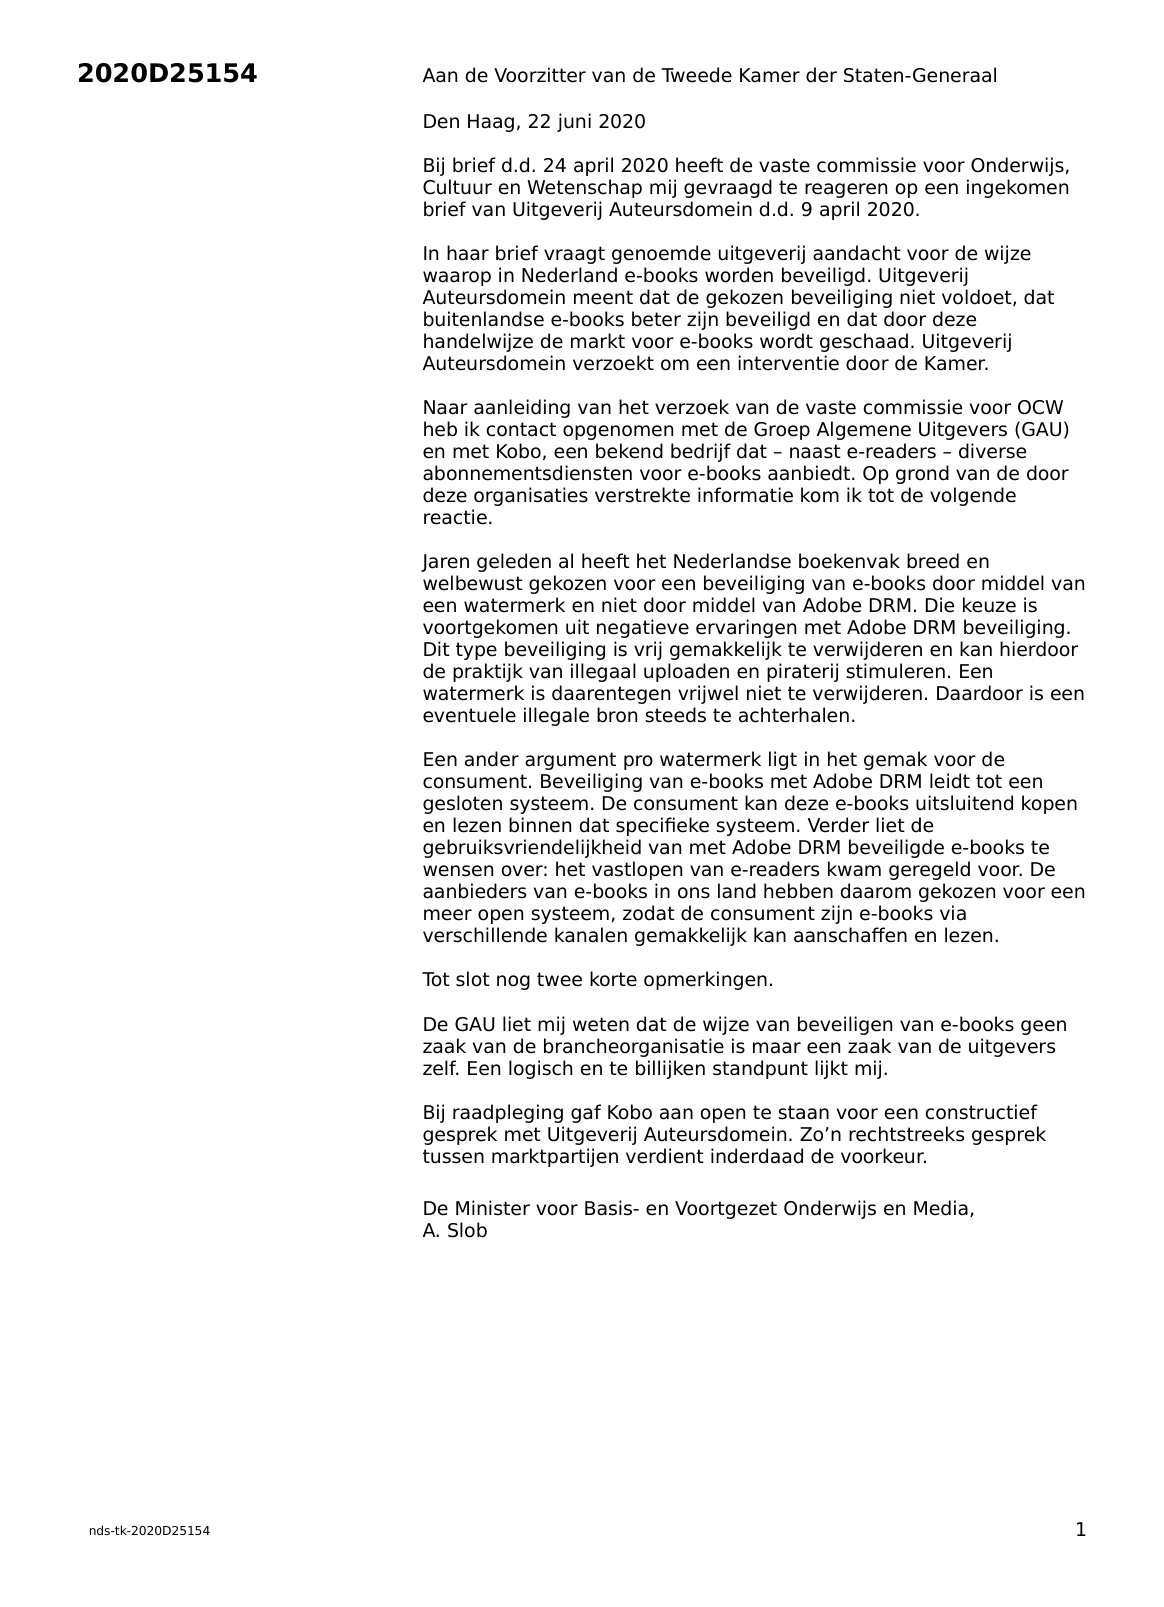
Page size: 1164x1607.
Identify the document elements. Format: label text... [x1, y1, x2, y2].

text Een ander argument pro watermerk ligt in het gemak voor de consument. Beveiliging van e-books met Adobe DRM leidt tot een gesloten systeem. De consument kan deze e-books uitsluitend kopen en lezen binnen dat specifieke systeem. Verder liet de gebruiksvriendelijkheid van met Adobe DRM beveiligde e-books te wensen over: het vastlopen van e-readers kwam geregeld voor. De aanbieders van e-books in ons land hebben daarom gekozen voor een meer open systeem, zodat de consument zijn e-books via verschillende kanalen gemakkelijk kan aanschaffen en lezen. [422, 749, 1087, 947]
text Naar aanleiding van het verzoek van de vaste commissie voor OCW heb ik contact opgenomen met de Groep Algemene Uitgevers (GAU) en met Kobo, een bekend bedrijf dat – naast e-readers – diverse abonnementsdiensten voor e-books aanbiedt. Op grond van de door deze organisaties verstrekte informatie kom ik tot de volgende reactie. [422, 397, 1087, 529]
text Tot slot nog twee korte opmerkingen. [422, 969, 1087, 991]
text nds-tk-2020D25154 [88, 1524, 323, 1538]
text Den Haag, 22 juni 2020 [422, 111, 1087, 133]
text In haar brief vraagt genoemde uitgeverij aandacht voor de wijze waarop in Nederland e-books worden beveiligd. Uitgeverij Auteursdomein meent dat de gekozen beveiliging niet voldoet, dat buitenlandse e-books beter zijn beveiligd en dat door deze handelwijze de markt voor e-books wordt geschaad. Uitgeverij Auteursdomein verzoekt om een interventie door de Kamer. [422, 243, 1087, 375]
text 2020D25154 Aan de Voorzitter van de Tweede Kamer der Staten-Generaal [77, 59, 1087, 89]
text De GAU liet mij weten dat de wijze van beveiligen van e-books geen zaak van de brancheorganisatie is maar een zaak van de uitgevers zelf. Een logisch en te billijken standpunt lijkt mij. [422, 1013, 1087, 1079]
text Bij raadpleging gaf Kobo aan open te staan voor een constructief gesprek met Uitgeverij Auteursdomein. Zo’n rechtstreeks gesprek tussen marktpartijen verdient inderdaad de voorkeur. [422, 1102, 1087, 1168]
text Bij brief d.d. 24 april 2020 heeft de vaste commissie voor Onderwijs, Cultuur en Wetenschap mij gevraagd te reageren op een ingekomen brief van Uitgeverij Auteursdomein d.d. 9 april 2020. [422, 155, 1087, 221]
text De Minister voor Basis- en Voortgezet Onderwijs en Media, A. Slob [422, 1198, 1087, 1242]
text Jaren geleden al heeft het Nederlandse boekenvak breed en welbewust gekozen voor een beveiliging van e-books door middel van een watermerk en niet door middel van Adobe DRM. Die keuze is voortgekomen uit negatieve ervaringen met Adobe DRM beveiliging. Dit type beveiliging is vrij gemakkelijk te verwijderen en kan hierdoor de praktijk van illegaal uploaden en piraterij stimuleren. Een watermerk is daarentegen vrijwel niet te verwijderen. Daardoor is een eventuele illegale bron steeds te achterhalen. [422, 551, 1087, 727]
